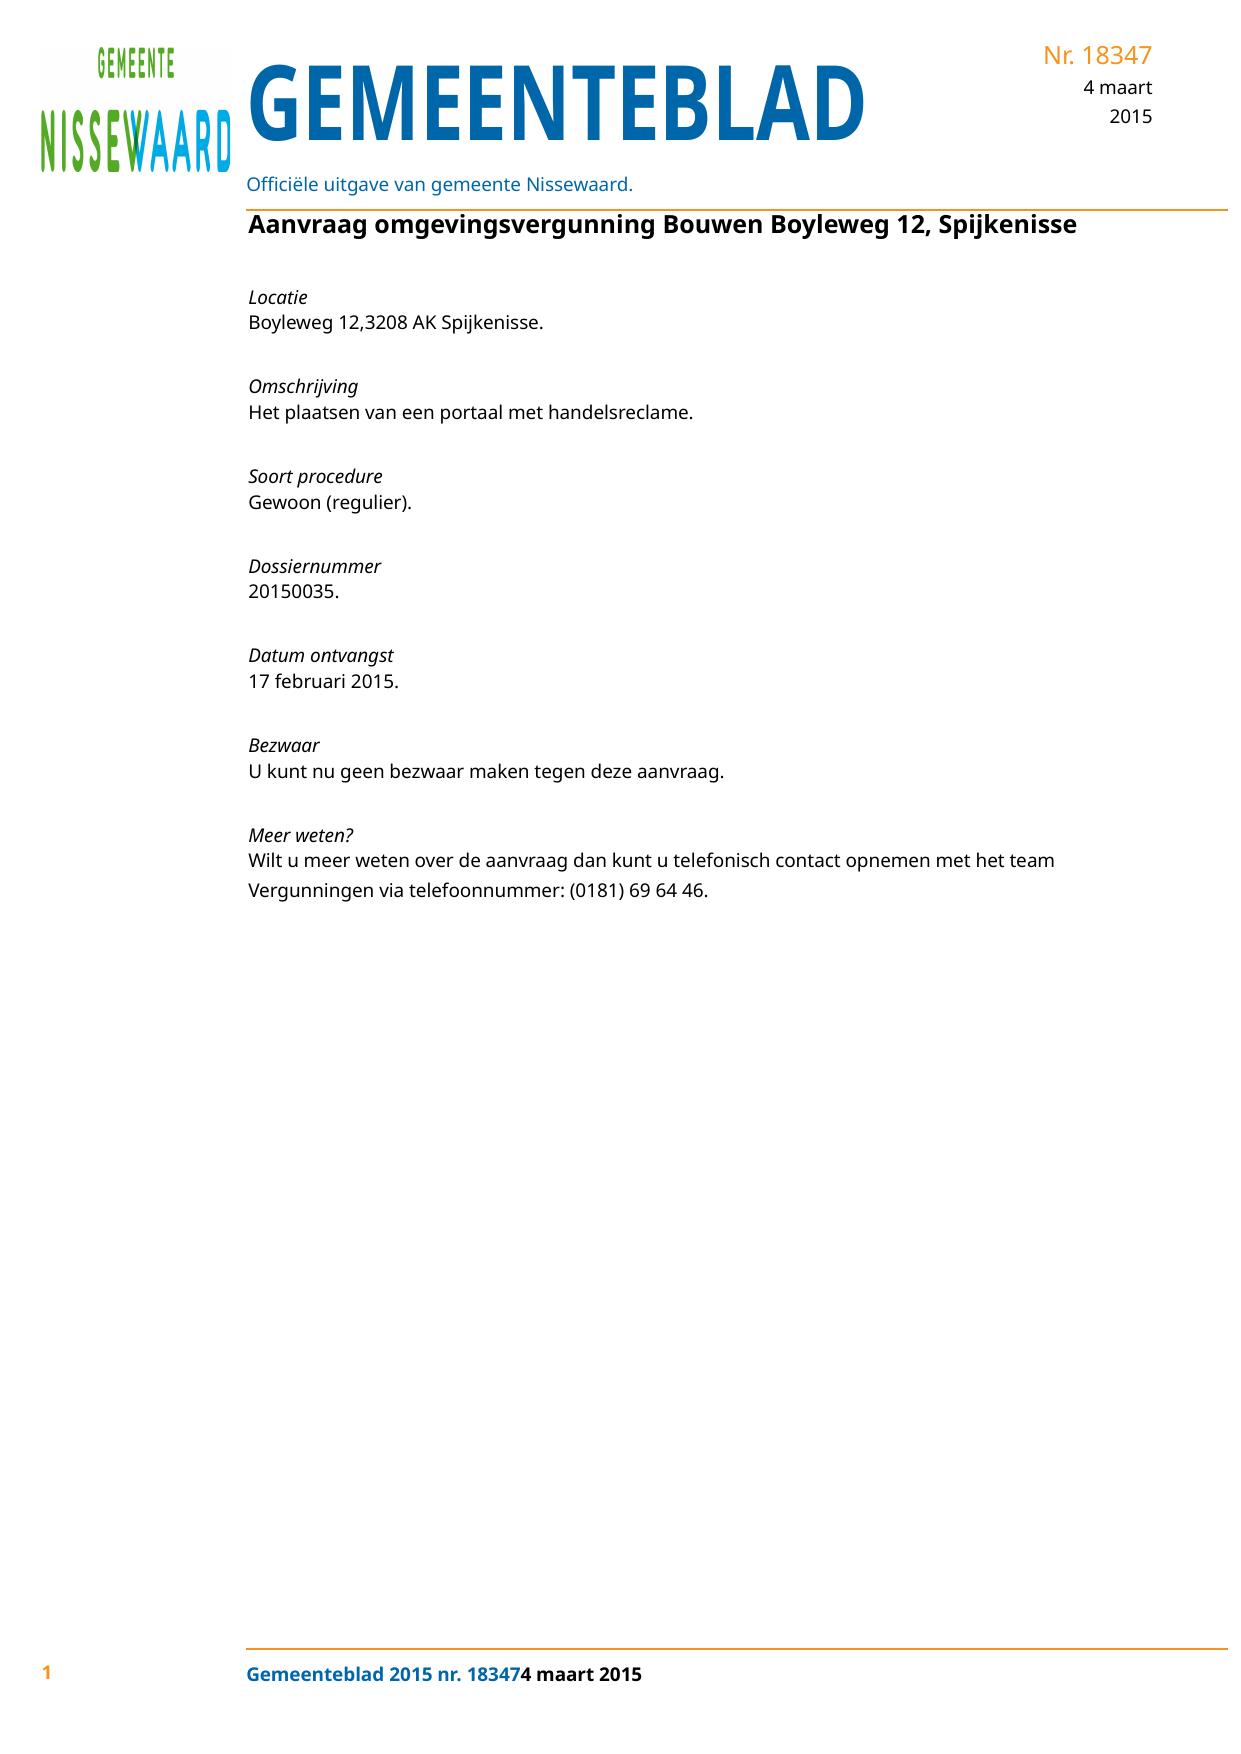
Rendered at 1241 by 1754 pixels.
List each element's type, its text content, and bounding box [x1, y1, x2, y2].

text Locatie [248, 284, 1152, 309]
text U kunt nu geen bezwaar maken tegen deze aanvraag. [248, 758, 1152, 784]
text Soort procedure [248, 463, 1152, 489]
text Datum ontvangst [248, 643, 1152, 668]
picture [154, 157, 165, 172]
picture [176, 157, 187, 172]
text Bezwaar [248, 732, 1152, 758]
picture [222, 122, 227, 160]
picture [200, 151, 206, 172]
picture [41, 47, 231, 172]
text Wilt u meer weten over de aanvraag dan kunt u telefonisch contact opnemen met het team Vergunningen via telefoonnummer: (0181) 69 64 46. [248, 848, 1152, 903]
text Boyleweg 12,3208 AK Spijkenisse. [248, 309, 1152, 335]
text 20150035. [248, 579, 1152, 604]
text 17 februari 2015. [248, 668, 1152, 694]
text Gewoon (regulier). [248, 489, 1152, 515]
text Meer weten? [248, 822, 1152, 848]
text Het plaatsen van een portaal met handelsreclame. [248, 399, 1152, 425]
text Dossiernummer [248, 553, 1152, 579]
text Omschrijving [248, 373, 1152, 399]
text Aanvraag omgevingsvergunning Bouwen Boyleweg 12, Spijkenisse [248, 211, 1152, 241]
picture [201, 122, 206, 138]
